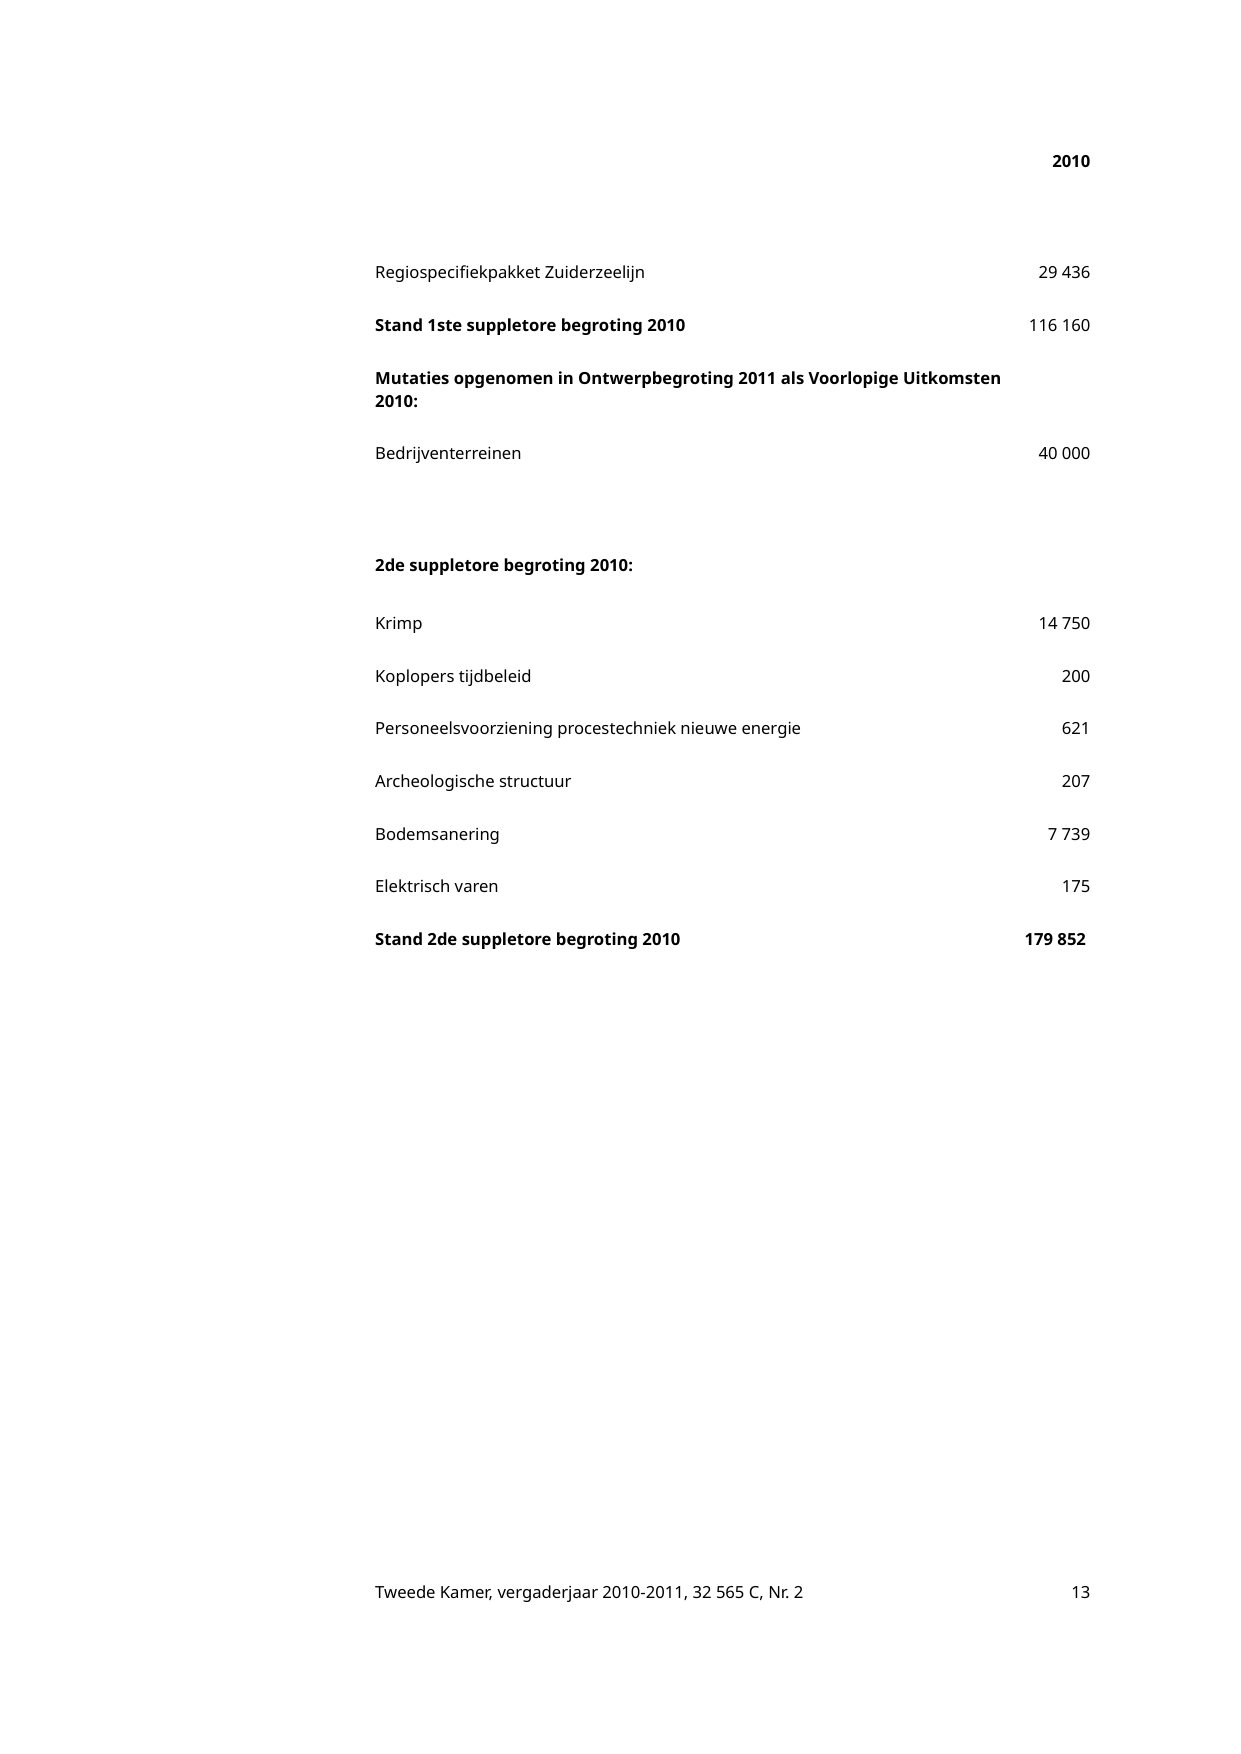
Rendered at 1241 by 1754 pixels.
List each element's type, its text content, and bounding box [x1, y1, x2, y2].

table_cell [1004, 367, 1090, 442]
table_cell 7 739 [1004, 823, 1090, 875]
table_cell Regiospecifiekpakket Zuiderzeelijn [375, 261, 1004, 314]
table_cell 40 000 [1004, 442, 1090, 495]
table_cell 621 [1004, 717, 1090, 770]
table_header [375, 150, 1004, 208]
table_cell 29 436 [1004, 261, 1090, 314]
table_cell Mutaties opgenomen in Ontwerpbegroting 2011 als Voorlopige Uitkomsten 2010: [375, 367, 1004, 442]
table_cell Stand 2de suppletore begroting 2010 [375, 928, 1004, 981]
table_cell Stand 1ste suppletore begroting 2010 [375, 314, 1004, 367]
table_cell Bodemsanering [375, 823, 1004, 875]
table_cell [375, 209, 1004, 261]
table_cell [1004, 209, 1090, 261]
table_cell Bedrijventerreinen [375, 442, 1004, 495]
table_cell [1004, 495, 1090, 553]
table_cell [375, 495, 1004, 553]
table_cell 14 750 [1004, 612, 1090, 664]
table_cell [1004, 553, 1090, 612]
table_cell Koplopers tijdbeleid [375, 664, 1004, 717]
table_cell 175 [1004, 875, 1090, 928]
table_cell 2de suppletore begroting 2010: [375, 553, 1004, 612]
table_cell 116 160 [1004, 314, 1090, 367]
table_cell 207 [1004, 770, 1090, 822]
table_cell Elektrisch varen [375, 875, 1004, 928]
table_cell 179 852 [1004, 928, 1090, 981]
table_cell Personeelsvoorziening procestechniek nieuwe energie [375, 717, 1004, 770]
table_header 2010 [1004, 150, 1090, 208]
table_cell Archeologische structuur [375, 770, 1004, 822]
table_cell Krimp [375, 612, 1004, 664]
table_cell 200 [1004, 664, 1090, 717]
